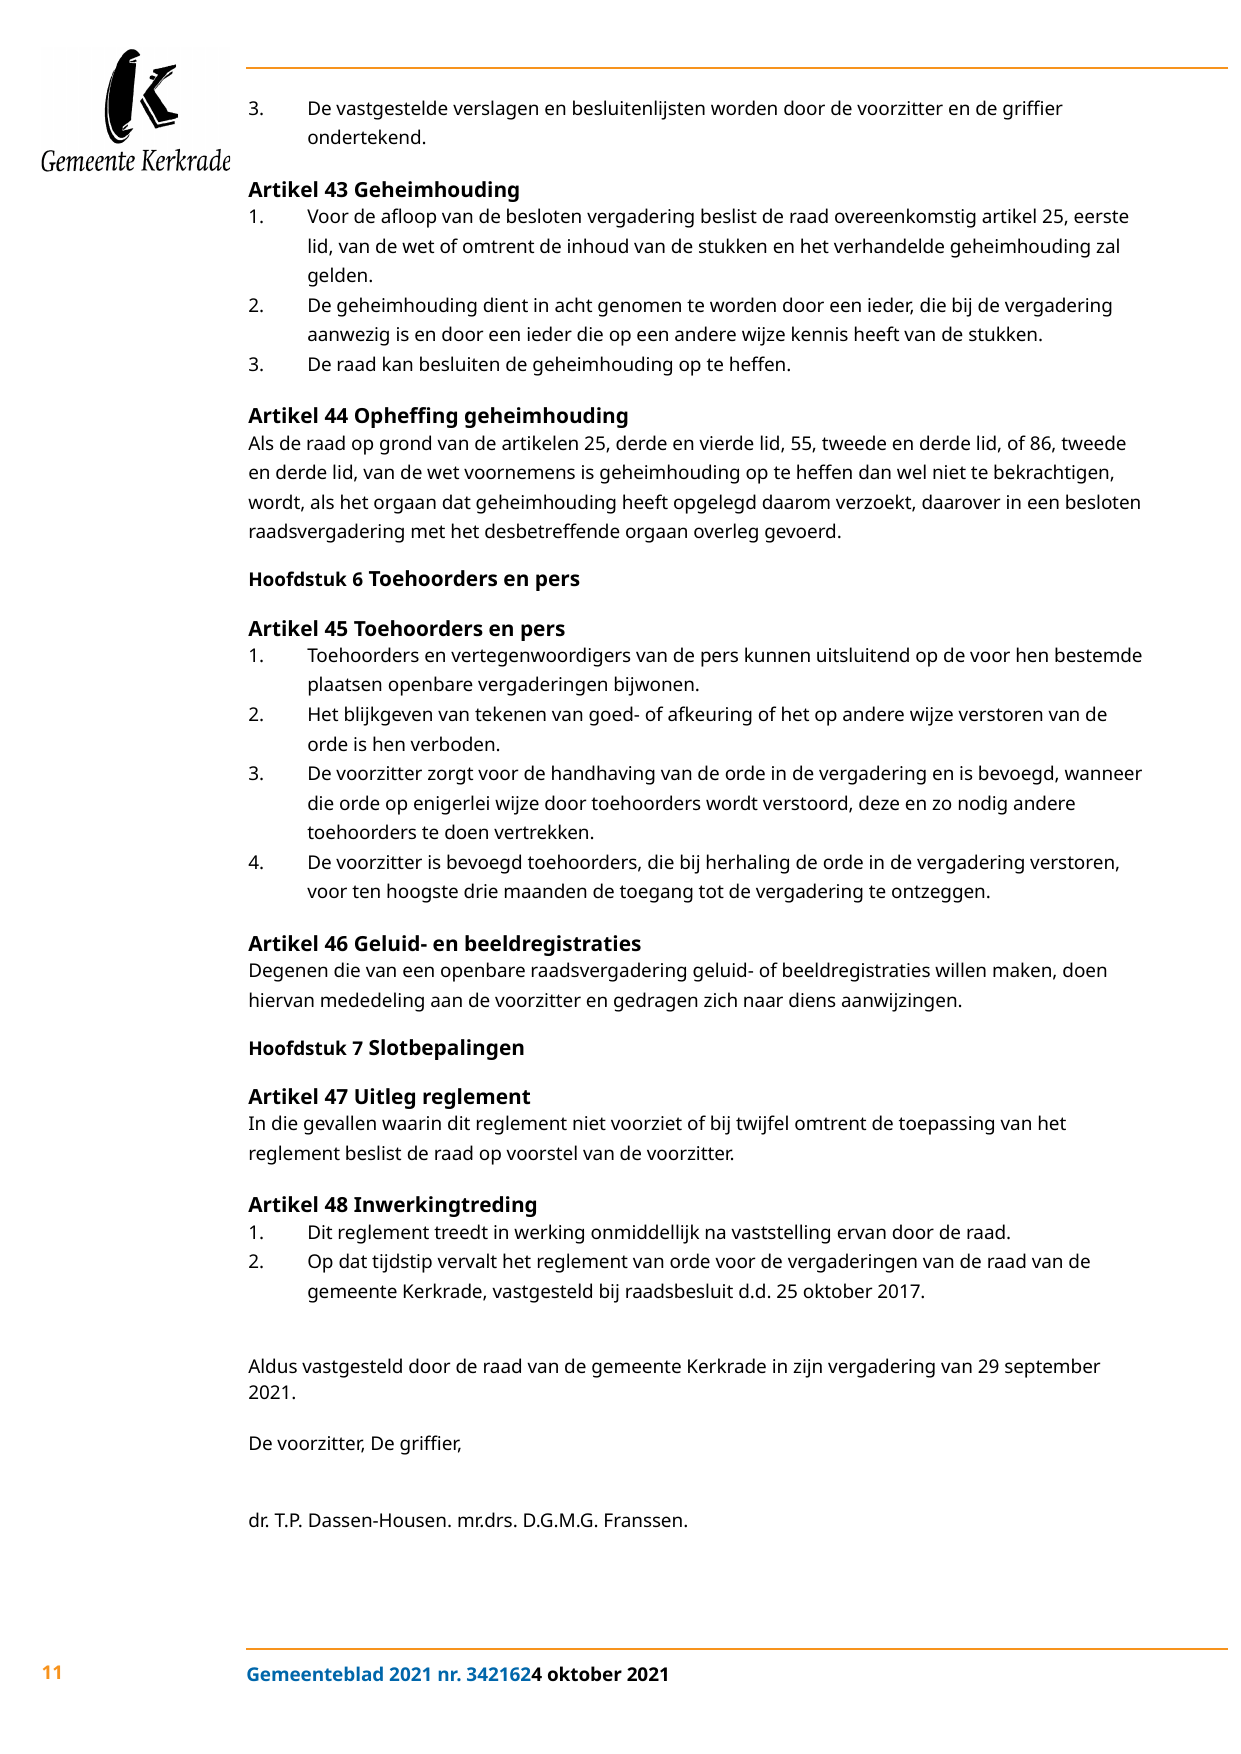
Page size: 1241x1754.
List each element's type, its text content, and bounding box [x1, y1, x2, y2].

text Artikel 44 Opheffing geheimhouding [248, 402, 1152, 430]
text Artikel 46 Geluid- en beeldregistraties [248, 929, 1152, 958]
text Als de raad op grond van de artikelen 25, derde en vierde lid, 55, tweede en derde lid, of 86, tweede en derde lid, van de wet voornemens is geheimhouding op te heffen dan wel niet te bekrachtigen, wordt, als het orgaan dat geheimhouding heeft opgelegd daarom verzoekt, daarover in een besloten raadsvergadering met het desbetreffende orgaan overleg gevoerd. [248, 430, 1152, 544]
list Het blijkgeven van tekenen van goed- of afkeuring of het op andere wijze verstoren van de orde is hen verboden. [248, 701, 1152, 757]
list De voorzitter zorgt voor de handhaving van de orde in de vergadering en is bevoegd, wanneer die orde op enigerlei wijze door toehoorders wordt verstoord, deze en zo nodig andere toehoorders te doen vertrekken. [248, 760, 1152, 845]
text dr. T.P. Dassen-Housen. mr.drs. D.G.M.G. Franssen. [248, 1508, 1152, 1533]
text Artikel 47 Uitleg reglement [248, 1082, 1152, 1111]
list De voorzitter is bevoegd toehoorders, die bij herhaling de orde in de vergadering verstoren, voor ten hoogste drie maanden de toegang tot de vergadering te ontzeggen. [248, 849, 1152, 904]
text Hoofdstuk 7 Slotbepalingen [248, 1033, 1152, 1061]
list Voor de afloop van de besloten vergadering beslist de raad overeenkomstig artikel 25, eerste lid, van de wet of omtrent de inhoud van de stukken en het verhandelde geheimhouding zal gelden. [248, 203, 1152, 288]
list Op dat tijdstip vervalt het reglement van orde voor de vergaderingen van de raad van de gemeente Kerkrade, vastgesteld bij raadsbesluit d.d. 25 oktober 2017. [248, 1248, 1152, 1304]
list De geheimhouding dient in acht genomen te worden door een ieder, die bij de vergadering aanwezig is en door een ieder die op een andere wijze kennis heeft van de stukken. [248, 292, 1152, 347]
text Degenen die van een openbare raadsvergadering geluid- of beeldregistraties willen maken, doen hiervan mededeling aan de voorzitter en gedragen zich naar diens aanwijzingen. [248, 958, 1152, 1013]
text Artikel 43 Geheimhouding [248, 175, 1152, 203]
list Toehoorders en vertegenwoordigers van de pers kunnen uitsluitend op de voor hen bestemde plaatsen openbare vergaderingen bijwonen. [248, 642, 1152, 697]
picture [41, 47, 231, 172]
text Aldus vastgesteld door de raad van de gemeente Kerkrade in zijn vergadering van 29 september 2021. [248, 1353, 1152, 1405]
text De voorzitter, De griffier, [248, 1431, 1152, 1456]
list Dit reglement treedt in werking onmiddellijk na vaststelling ervan door de raad. [248, 1219, 1152, 1245]
text In die gevallen waarin dit reglement niet voorziet of bij twijfel omtrent de toepassing van het reglement beslist de raad op voorstel van de voorzitter. [248, 1111, 1152, 1166]
text Artikel 45 Toehoorders en pers [248, 614, 1152, 642]
list De raad kan besluiten de geheimhouding op te heffen. [248, 351, 1152, 377]
text Hoofdstuk 6 Toehoorders en pers [248, 564, 1152, 593]
text Artikel 48 Inwerkingtreding [248, 1191, 1152, 1219]
list De vastgestelde verslagen en besluitenlijsten worden door de voorzitter en de griffier ondertekend. [248, 95, 1152, 150]
